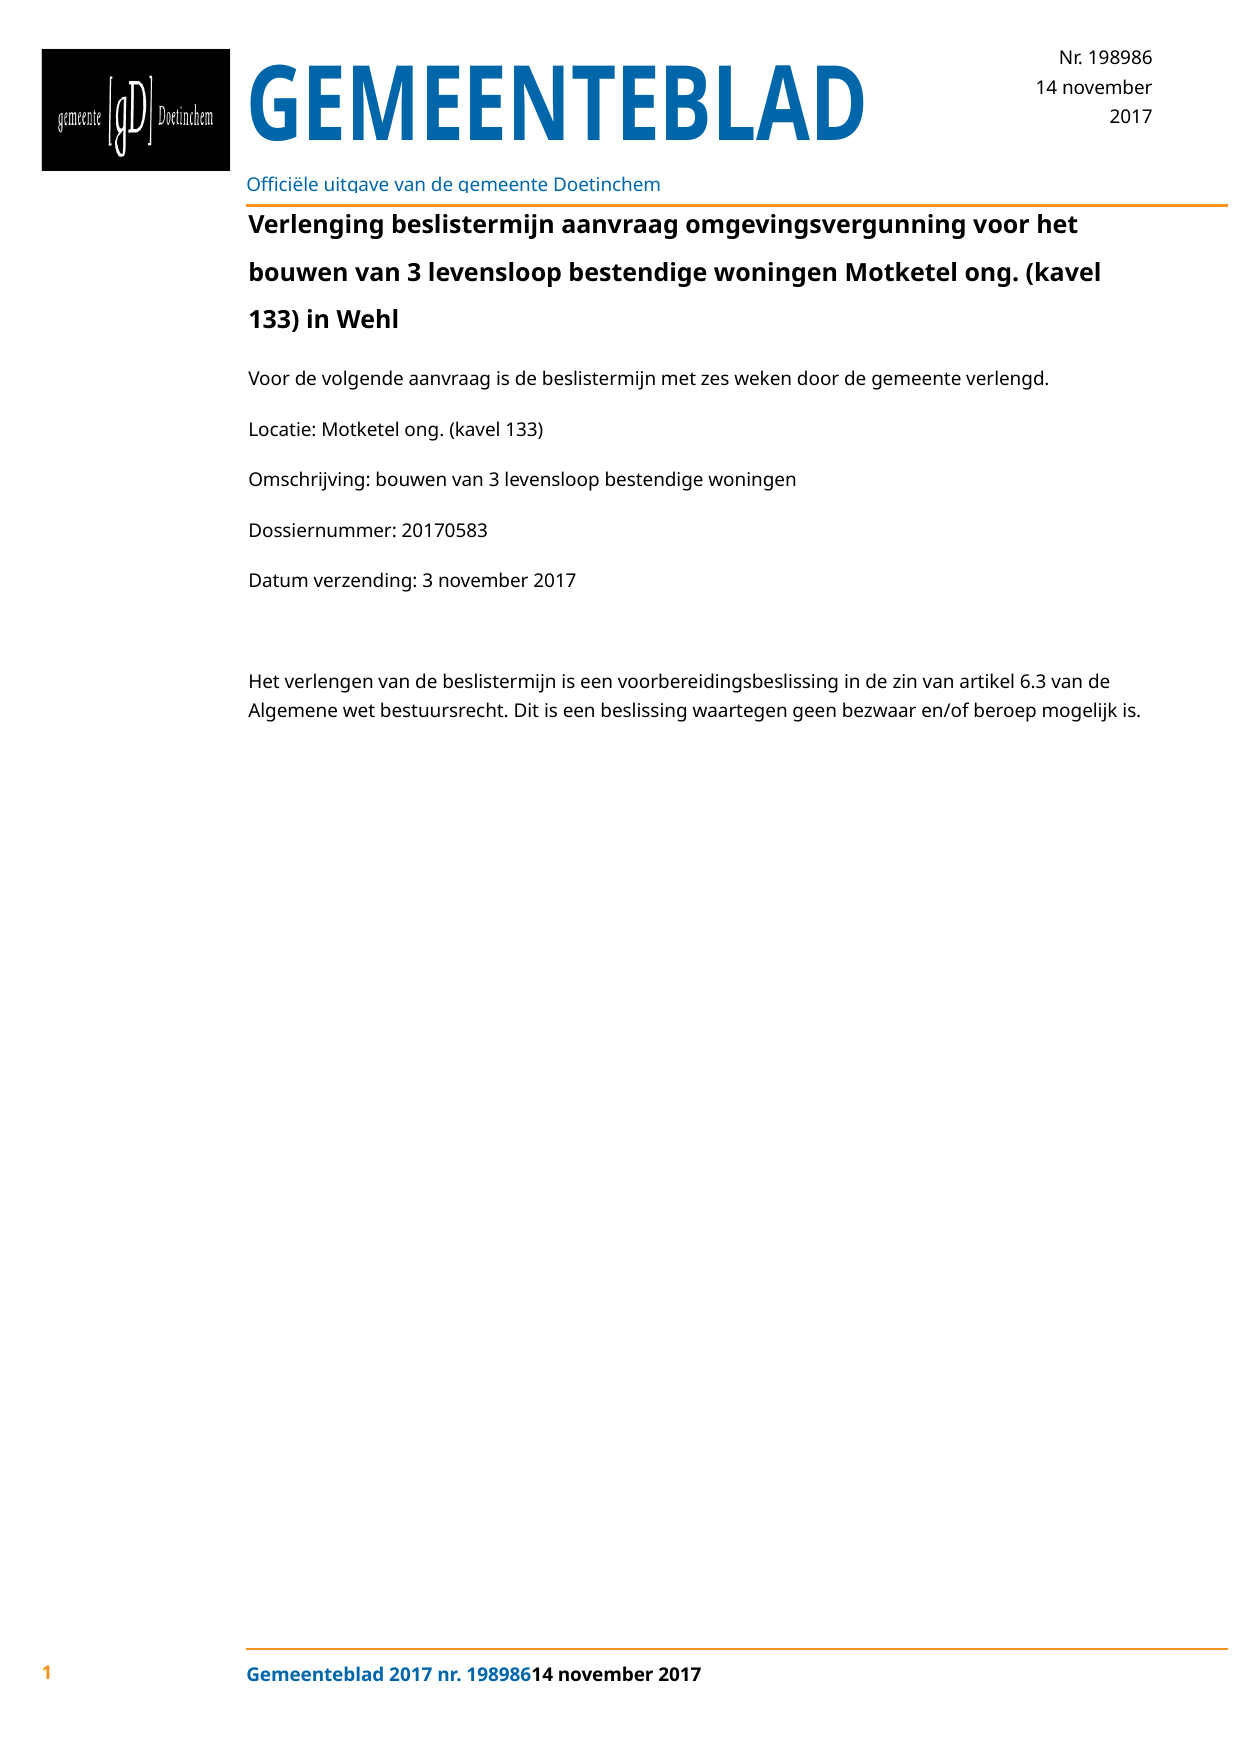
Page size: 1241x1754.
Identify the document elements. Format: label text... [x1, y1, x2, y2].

text Omschrijving: bouwen van 3 levensloop bestendige woningen [248, 466, 1152, 492]
text Het verlengen van de beslistermijn is een voorbereidingsbeslissing in de zin van artikel 6.3 van de Algemene wet bestuursrecht. Dit is een beslissing waartegen geen bezwaar en/of beroep mogelijk is. [248, 668, 1152, 723]
text Locatie: Motketel ong. (kavel 133) [248, 416, 1152, 442]
text Voor de volgende aanvraag is de beslistermijn met zes weken door de gemeente verlengd. [248, 366, 1152, 391]
text Datum verzending: 3 november 2017 [248, 567, 1152, 593]
text Dossiernummer: 20170583 [248, 517, 1152, 542]
text Verlenging beslistermijn aanvraag omgevingsvergunning voor het bouwen van 3 levensloop bestendige woningen Motketel ong. (kavel 133) in Wehl [248, 207, 1152, 336]
picture [41, 47, 231, 172]
